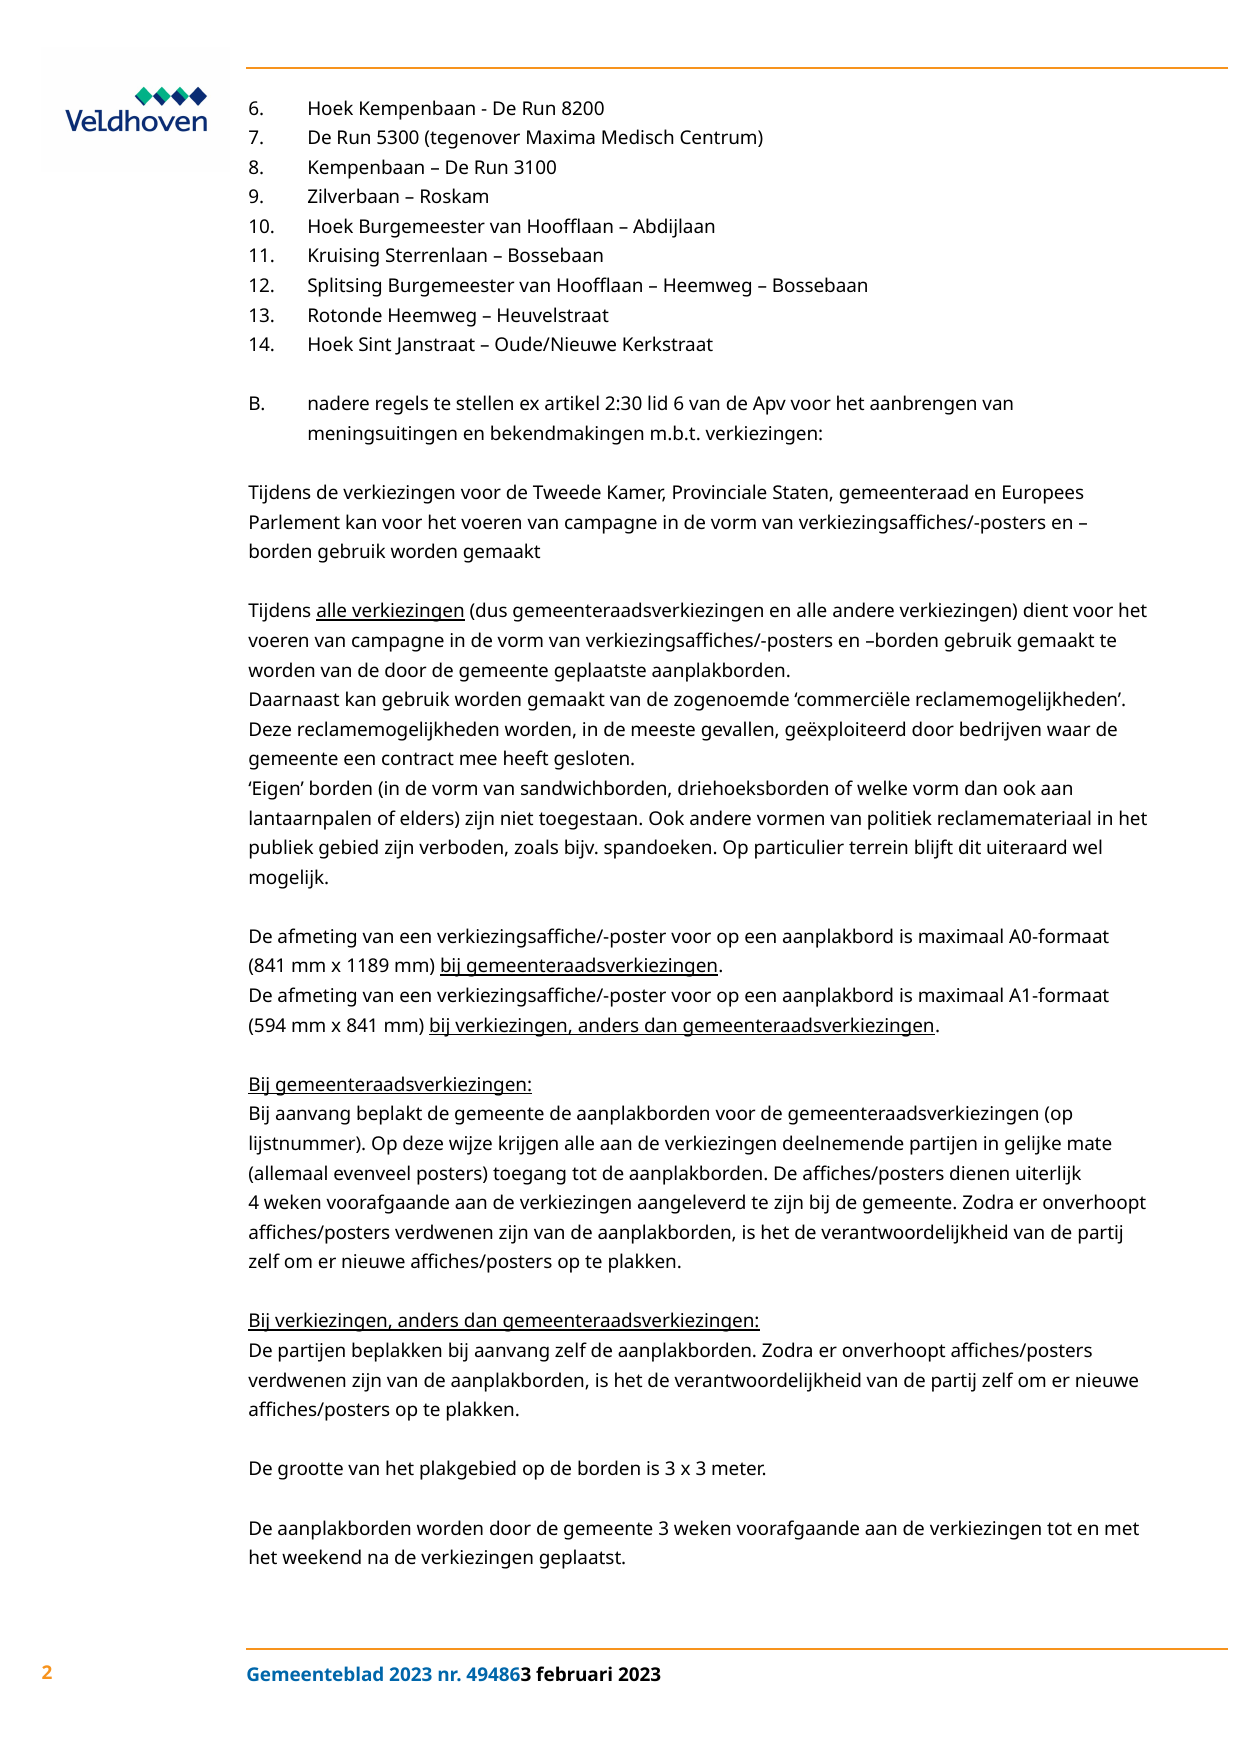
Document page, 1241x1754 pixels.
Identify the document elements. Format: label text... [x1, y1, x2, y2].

text De afmeting van een verkiezingsaffiche/-poster voor op een aanplakbord is maximaal A0-formaat (841 mm x 1189 mm) bij gemeenteraadsverkiezingen. [248, 923, 1152, 978]
text De partijen beplakken bij aanvang zelf de aanplakborden. Zodra er onverhoopt affiches/posters verdwenen zijn van de aanplakborden, is het de verantwoordelijkheid van de partij zelf om er nieuwe affiches/posters op te plakken. [248, 1337, 1152, 1422]
text De afmeting van een verkiezingsaffiche/-poster voor op een aanplakbord is maximaal A1-formaat (594 mm x 841 mm) bij verkiezingen, anders dan gemeenteraadsverkiezingen. [248, 982, 1152, 1038]
text Bij gemeenteraadsverkiezingen: [248, 1071, 1152, 1097]
text Tijdens alle verkiezingen (dus gemeenteraadsverkiezingen en alle andere verkiezingen) dient voor het voeren van campagne in de vorm van verkiezingsaffiches/-posters en –borden gebruik gemaakt te worden van de door de gemeente geplaatste aanplakborden. [248, 598, 1152, 683]
text De aanplakborden worden door de gemeente 3 weken voorafgaande aan de verkiezingen tot en met het weekend na de verkiezingen geplaatst. [248, 1515, 1152, 1570]
text Daarnaast kan gebruik worden gemaakt van de zogenoemde ‘commerciële reclamemogelijkheden’. Deze reclamemogelijkheden worden, in de meeste gevallen, geëxploiteerd door bedrijven waar de gemeente een contract mee heeft gesloten. [248, 686, 1152, 771]
list Hoek Burgemeester van Hoofflaan – Abdijlaan [248, 213, 1152, 239]
list Hoek Sint Janstraat – Oude/Nieuwe Kerkstraat [248, 331, 1152, 357]
text ‘Eigen’ borden (in de vorm van sandwichborden, driehoeksborden of welke vorm dan ook aan lantaarnpalen of elders) zijn niet toegestaan. Ook andere vormen van politiek reclamemateriaal in het publiek gebied zijn verboden, zoals bijv. spandoeken. Op particulier terrein blijft dit uiteraard wel mogelijk. [248, 775, 1152, 890]
list Kempenbaan – De Run 3100 [248, 154, 1152, 180]
list Rotonde Heemweg – Heuvelstraat [248, 302, 1152, 328]
text 4 weken voorafgaande aan de verkiezingen aangeleverd te zijn bij de gemeente. Zodra er onverhoopt affiches/posters verdwenen zijn van de aanplakborden, is het de verantwoordelijkheid van de partij zelf om er nieuwe affiches/posters op te plakken. [248, 1189, 1152, 1274]
list Kruising Sterrenlaan – Bossebaan [248, 243, 1152, 268]
picture [41, 47, 231, 172]
text De grootte van het plakgebied op de borden is 3 x 3 meter. [248, 1456, 1152, 1481]
list Zilverbaan – Roskam [248, 183, 1152, 209]
list De Run 5300 (tegenover Maxima Medisch Centrum) [248, 124, 1152, 150]
list Splitsing Burgemeester van Hoofflaan – Heemweg – Bossebaan [248, 272, 1152, 298]
text Bij aanvang beplakt de gemeente de aanplakborden voor de gemeenteraadsverkiezingen (op lijstnummer). Op deze wijze krijgen alle aan de verkiezingen deelnemende partijen in gelijke mate (allemaal evenveel posters) toegang tot de aanplakborden. De affiches/posters dienen uiterlijk [248, 1101, 1152, 1186]
text Bij verkiezingen, anders dan gemeenteraadsverkiezingen: [248, 1308, 1152, 1333]
list nadere regels te stellen ex artikel 2:30 lid 6 van de Apv voor het aanbrengen van meningsuitingen en bekendmakingen m.b.t. verkiezingen: [248, 391, 1152, 446]
list Hoek Kempenbaan - De Run 8200 [248, 95, 1152, 121]
text Tijdens de verkiezingen voor de Tweede Kamer, Provinciale Staten, gemeenteraad en Europees Parlement kan voor het voeren van campagne in de vorm van verkiezingsaffiches/-posters en –borden gebruik worden gemaakt [248, 479, 1152, 564]
